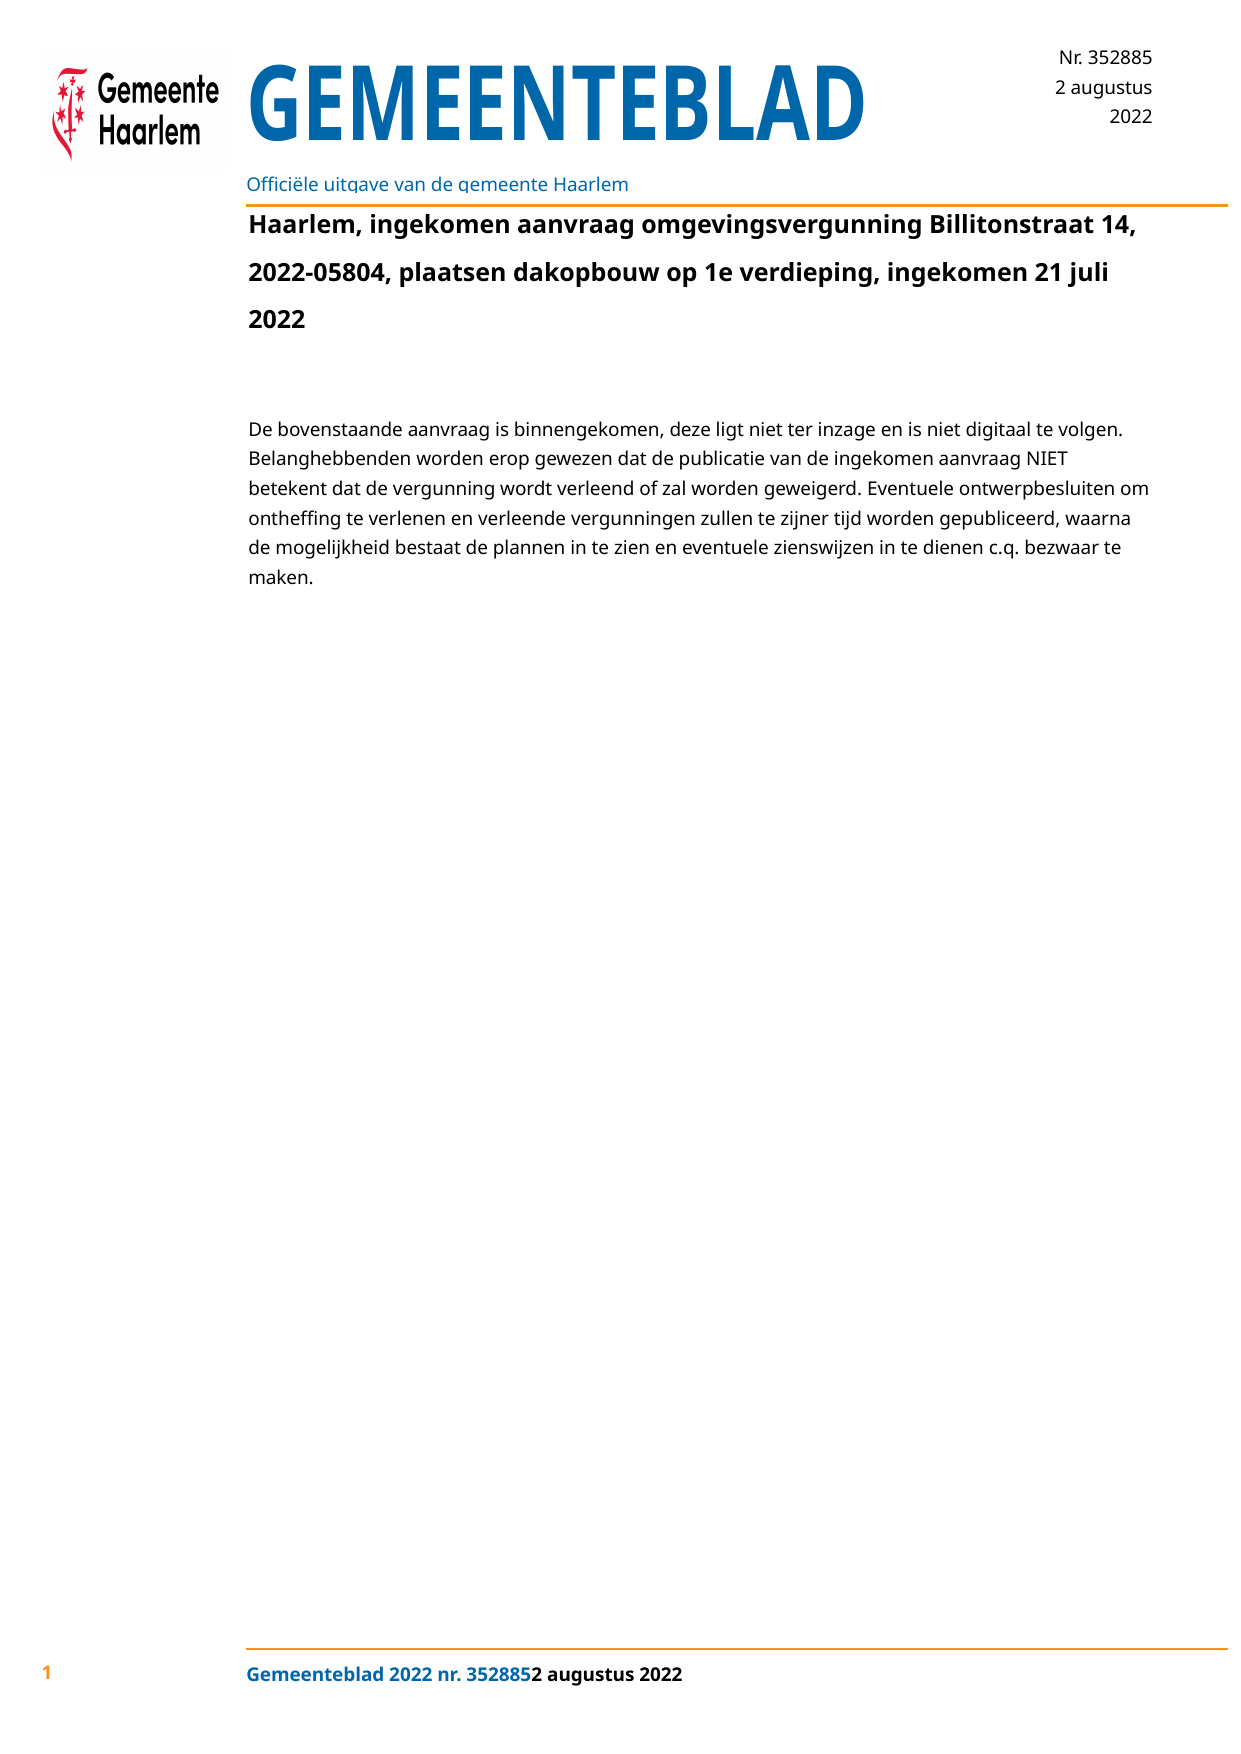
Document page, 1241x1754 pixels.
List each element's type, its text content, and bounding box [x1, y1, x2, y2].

text De bovenstaande aanvraag is binnengekomen, deze ligt niet ter inzage en is niet digitaal te volgen. Belanghebbenden worden erop gewezen dat de publicatie van de ingekomen aanvraag NIET betekent dat de vergunning wordt verleend of zal worden geweigerd. Eventuele ontwerpbesluiten om ontheffing te verlenen en verleende vergunningen zullen te zijner tijd worden gepubliceerd, waarna de mogelijkheid bestaat de plannen in te zien en eventuele zienswijzen in te dienen c.q. bezwaar te maken. [248, 416, 1152, 589]
text Haarlem, ingekomen aanvraag omgevingsvergunning Billitonstraat 14, 2022-05804, plaatsen dakopbouw op 1e verdieping, ingekomen 21 juli 2022 [248, 207, 1152, 336]
picture [41, 47, 231, 172]
